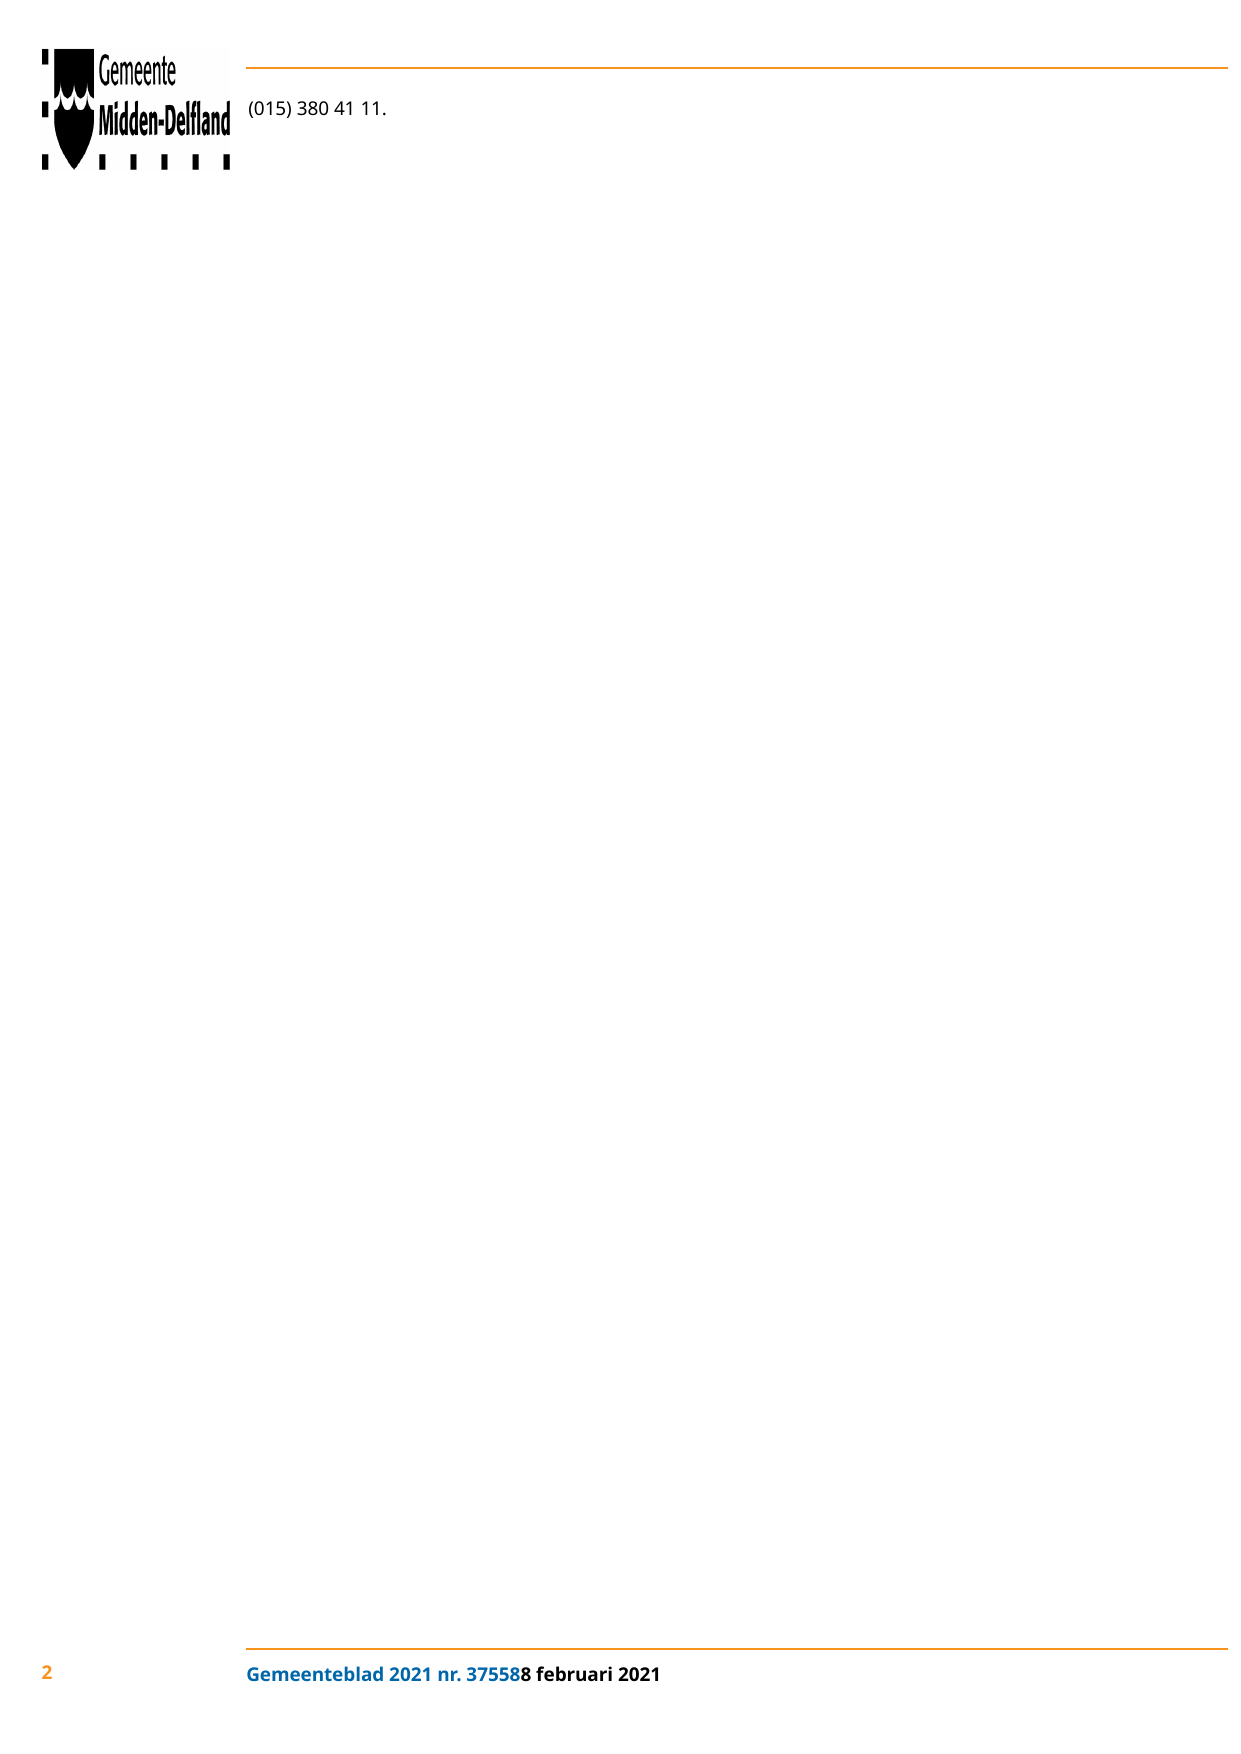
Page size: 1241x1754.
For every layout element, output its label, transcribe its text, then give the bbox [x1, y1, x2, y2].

text (015) 380 41 11. [248, 95, 1152, 121]
picture [41, 47, 231, 172]
